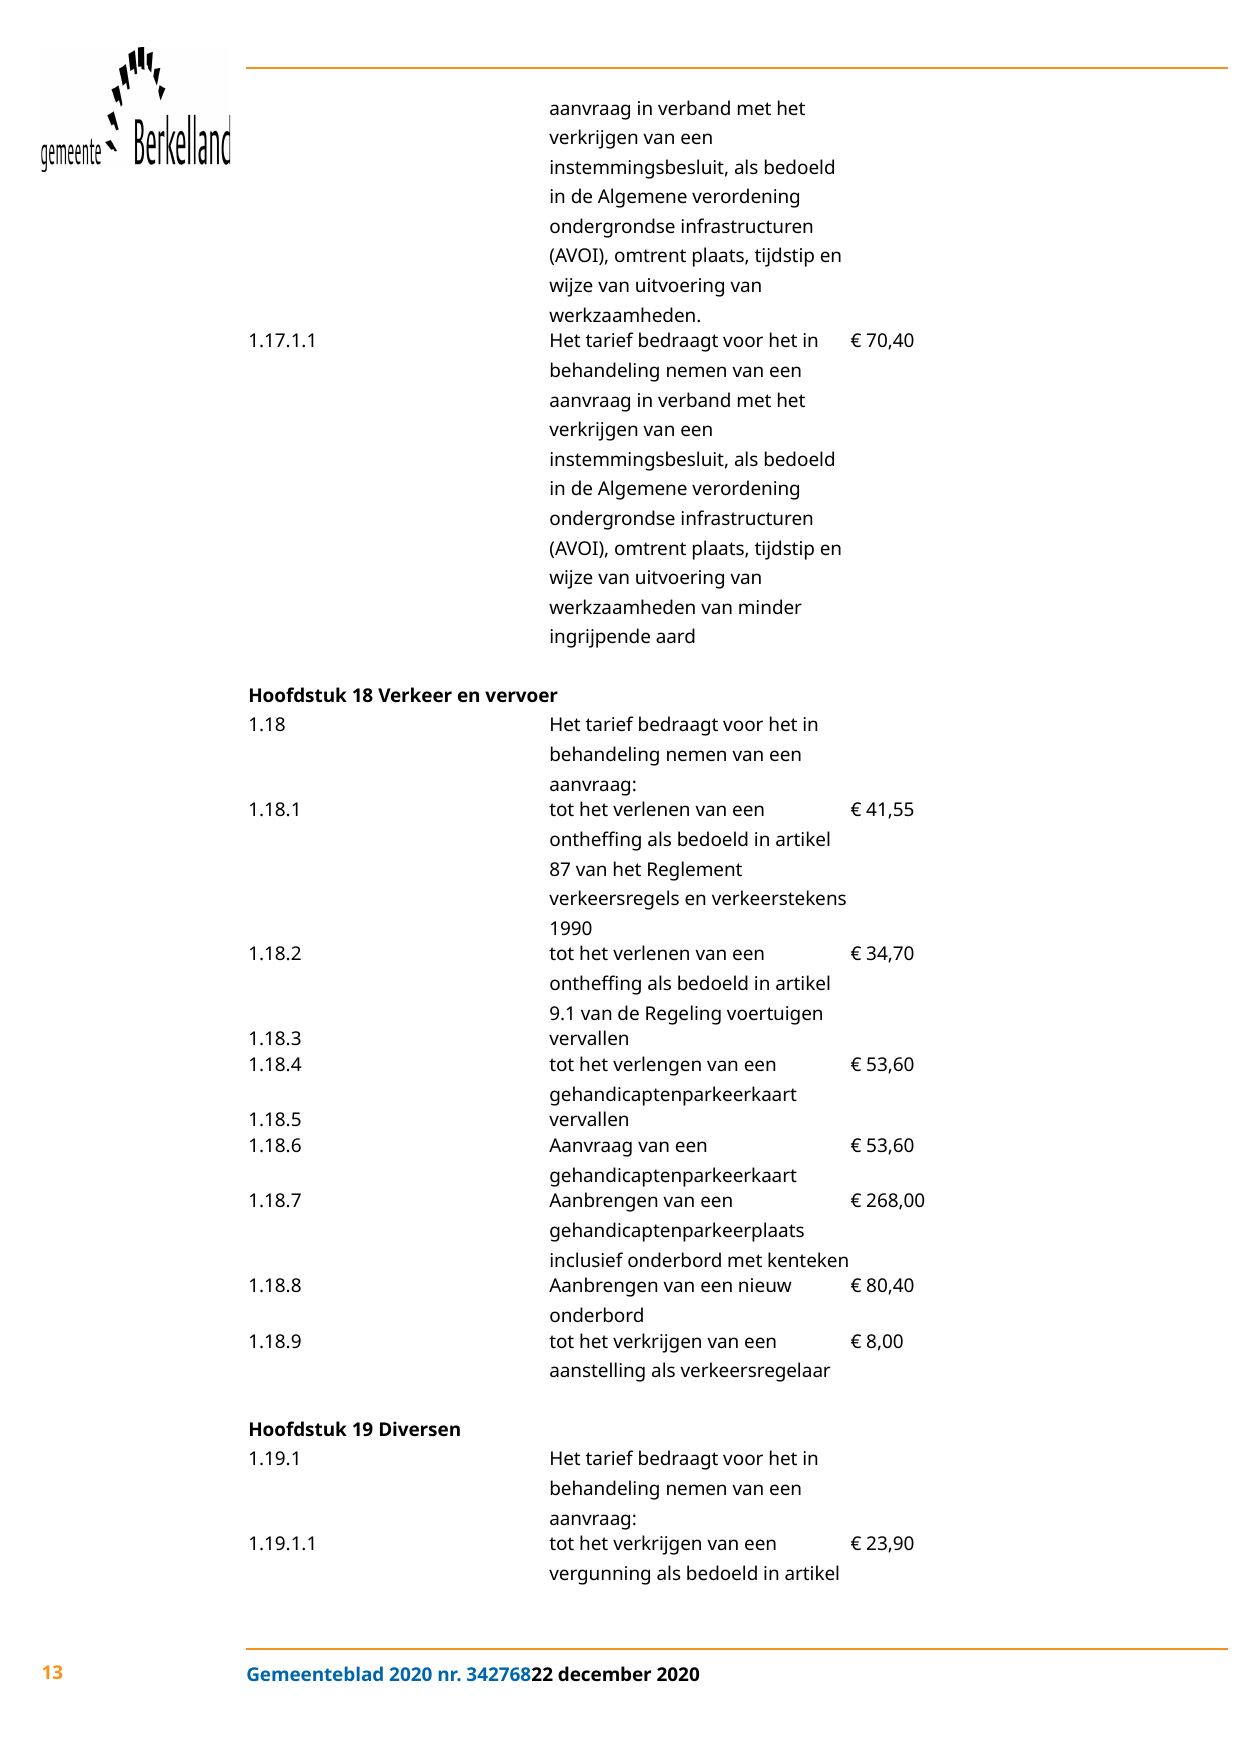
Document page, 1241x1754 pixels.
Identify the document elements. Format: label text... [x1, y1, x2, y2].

table_cell Aanbrengen van een gehandicaptenparkeerplaats inclusief onderbord met kenteken [549, 1188, 850, 1272]
table_header Het tarief bedraagt voor het in behandeling nemen van een aanvraag: [549, 1446, 850, 1531]
table_cell 1.18.5 [248, 1107, 549, 1132]
table_cell € 8,00 [850, 1328, 1152, 1383]
table_cell 1.18.1 [248, 797, 549, 941]
table_header [850, 1446, 1152, 1531]
table_cell [850, 1026, 1152, 1051]
table_cell € 53,60 [850, 1132, 1152, 1188]
table_cell € 70,40 [850, 328, 1152, 649]
table_header [850, 95, 1152, 328]
table_cell 1.18.4 [248, 1051, 549, 1107]
text Hoofdstuk 19 Diversen [248, 1416, 1152, 1442]
table_cell € 53,60 [850, 1051, 1152, 1107]
table_cell € 80,40 [850, 1273, 1152, 1328]
table_cell 1.18.8 [248, 1273, 549, 1328]
table_cell 1.18.2 [248, 941, 549, 1026]
table_cell 1.17.1.1 [248, 328, 549, 649]
table_cell tot het verlenen van een ontheffing als bedoeld in artikel 9.1 van de Regeling voertuigen [549, 941, 850, 1026]
table_cell Het tarief bedraagt voor het in behandeling nemen van een aanvraag in verband met het verkrijgen van een instemmingsbesluit, als bedoeld in de Algemene verordening ondergrondse infrastructuren (AVOI), omtrent plaats, tijdstip en wijze van uitvoering van werkzaamheden van minder ingrijpende aard [549, 328, 850, 649]
table_cell 1.19.1.1 [248, 1531, 549, 1586]
table_header 1.18 [248, 712, 549, 797]
table_header aanvraag in verband met het verkrijgen van een instemmingsbesluit, als bedoeld in de Algemene verordening ondergrondse infrastructuren (AVOI), omtrent plaats, tijdstip en wijze van uitvoering van werkzaamheden. [549, 95, 850, 328]
table_cell [850, 1107, 1152, 1132]
table_cell 1.18.7 [248, 1188, 549, 1272]
table_cell tot het verlenen van een ontheffing als bedoeld in artikel 87 van het Reglement verkeersregels en verkeerstekens 1990 [549, 797, 850, 941]
table_cell € 23,90 [850, 1531, 1152, 1586]
table_cell 1.18.3 [248, 1026, 549, 1051]
table_cell 1.18.9 [248, 1328, 549, 1383]
table_cell € 268,00 [850, 1188, 1152, 1272]
table_cell vervallen [549, 1107, 850, 1132]
text Hoofdstuk 18 Verkeer en vervoer [248, 682, 1152, 708]
table_cell € 34,70 [850, 941, 1152, 1026]
table_cell Aanbrengen van een nieuw onderbord [549, 1273, 850, 1328]
picture [41, 47, 231, 172]
table_header 1.19.1 [248, 1446, 549, 1531]
table_cell vervallen [549, 1026, 850, 1051]
table_cell tot het verkrijgen van een vergunning als bedoeld in artikel [549, 1531, 850, 1586]
table_cell 1.18.6 [248, 1132, 549, 1188]
table_header [248, 95, 549, 328]
table_cell € 41,55 [850, 797, 1152, 941]
table_header Het tarief bedraagt voor het in behandeling nemen van een aanvraag: [549, 712, 850, 797]
table_cell tot het verkrijgen van een aanstelling als verkeersregelaar [549, 1328, 850, 1383]
table_header [850, 712, 1152, 797]
table_cell Aanvraag van een gehandicaptenparkeerkaart [549, 1132, 850, 1188]
table_cell tot het verlengen van een gehandicaptenparkeerkaart [549, 1051, 850, 1107]
